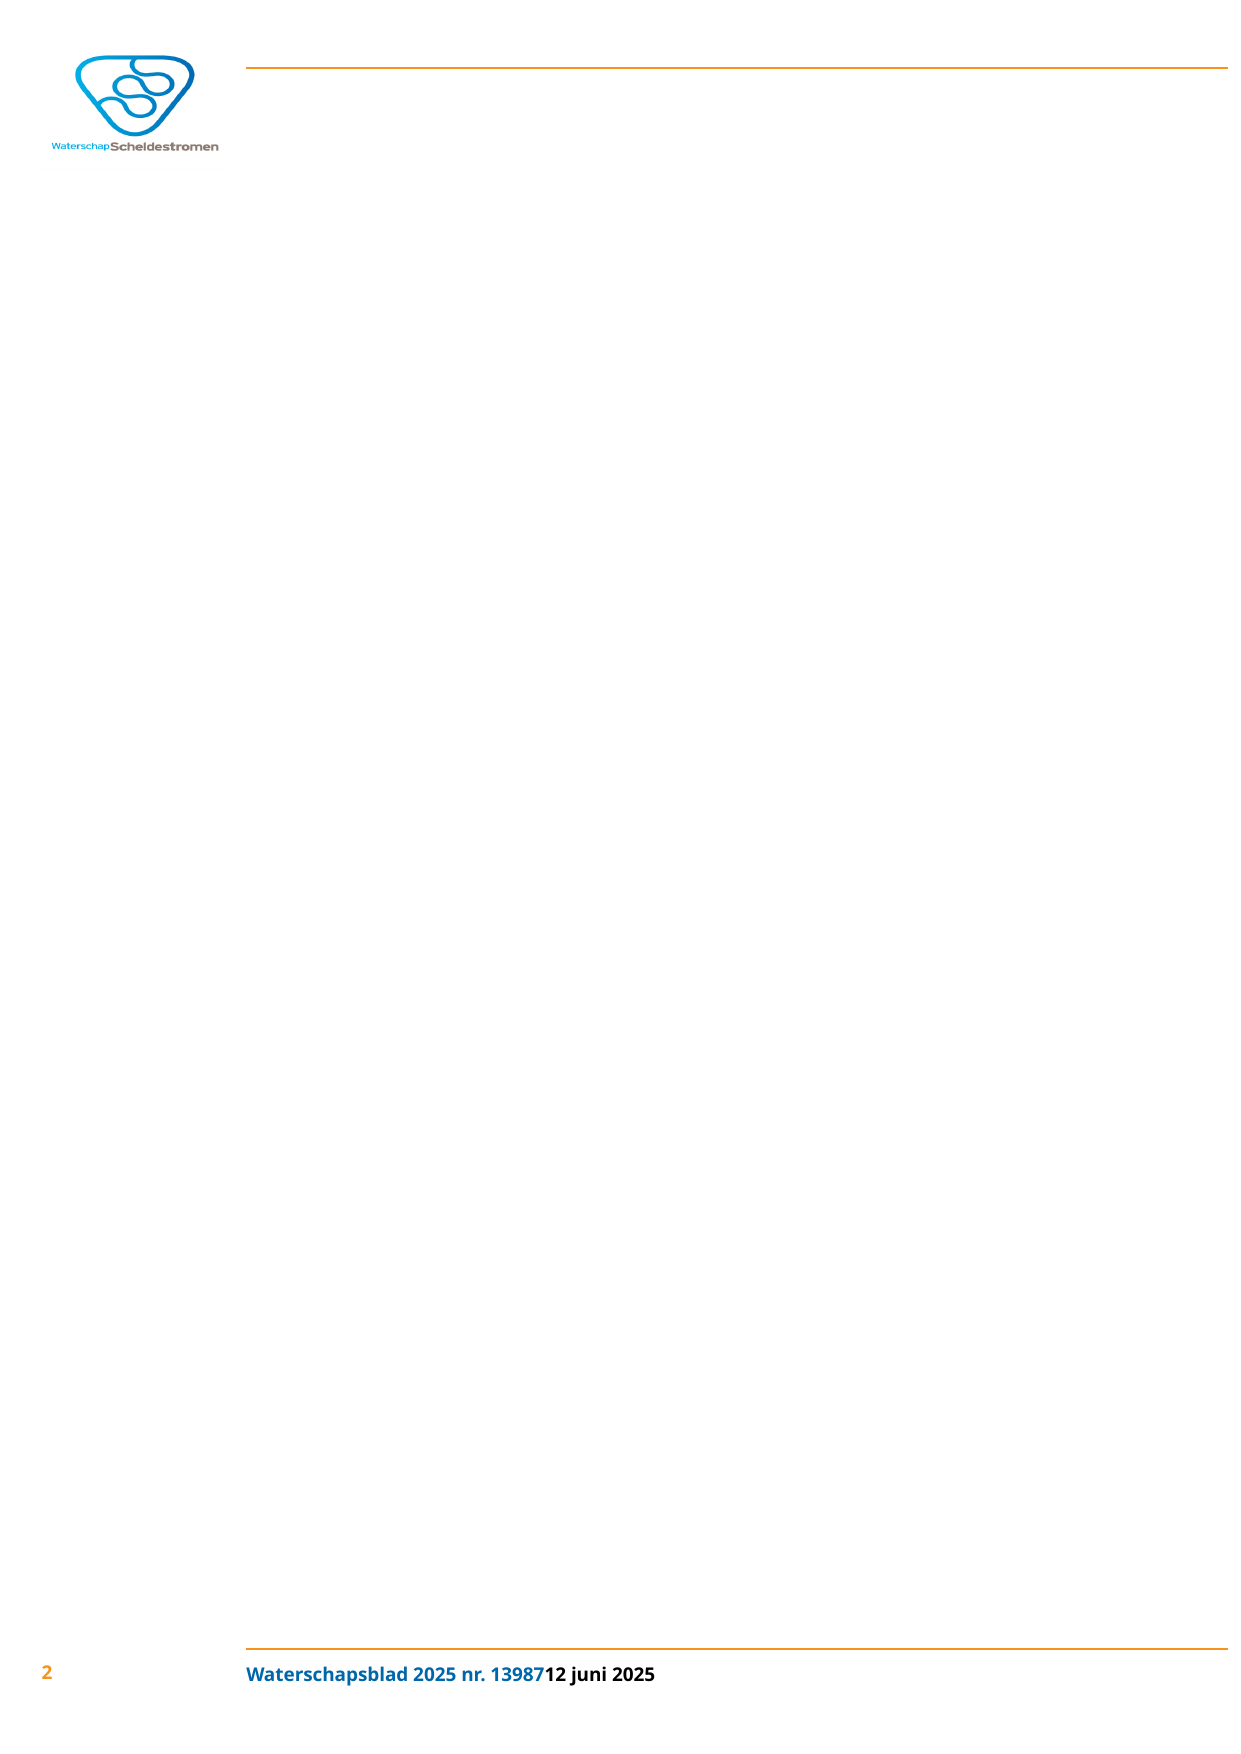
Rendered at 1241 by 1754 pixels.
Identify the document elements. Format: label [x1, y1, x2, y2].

picture [41, 47, 231, 172]
